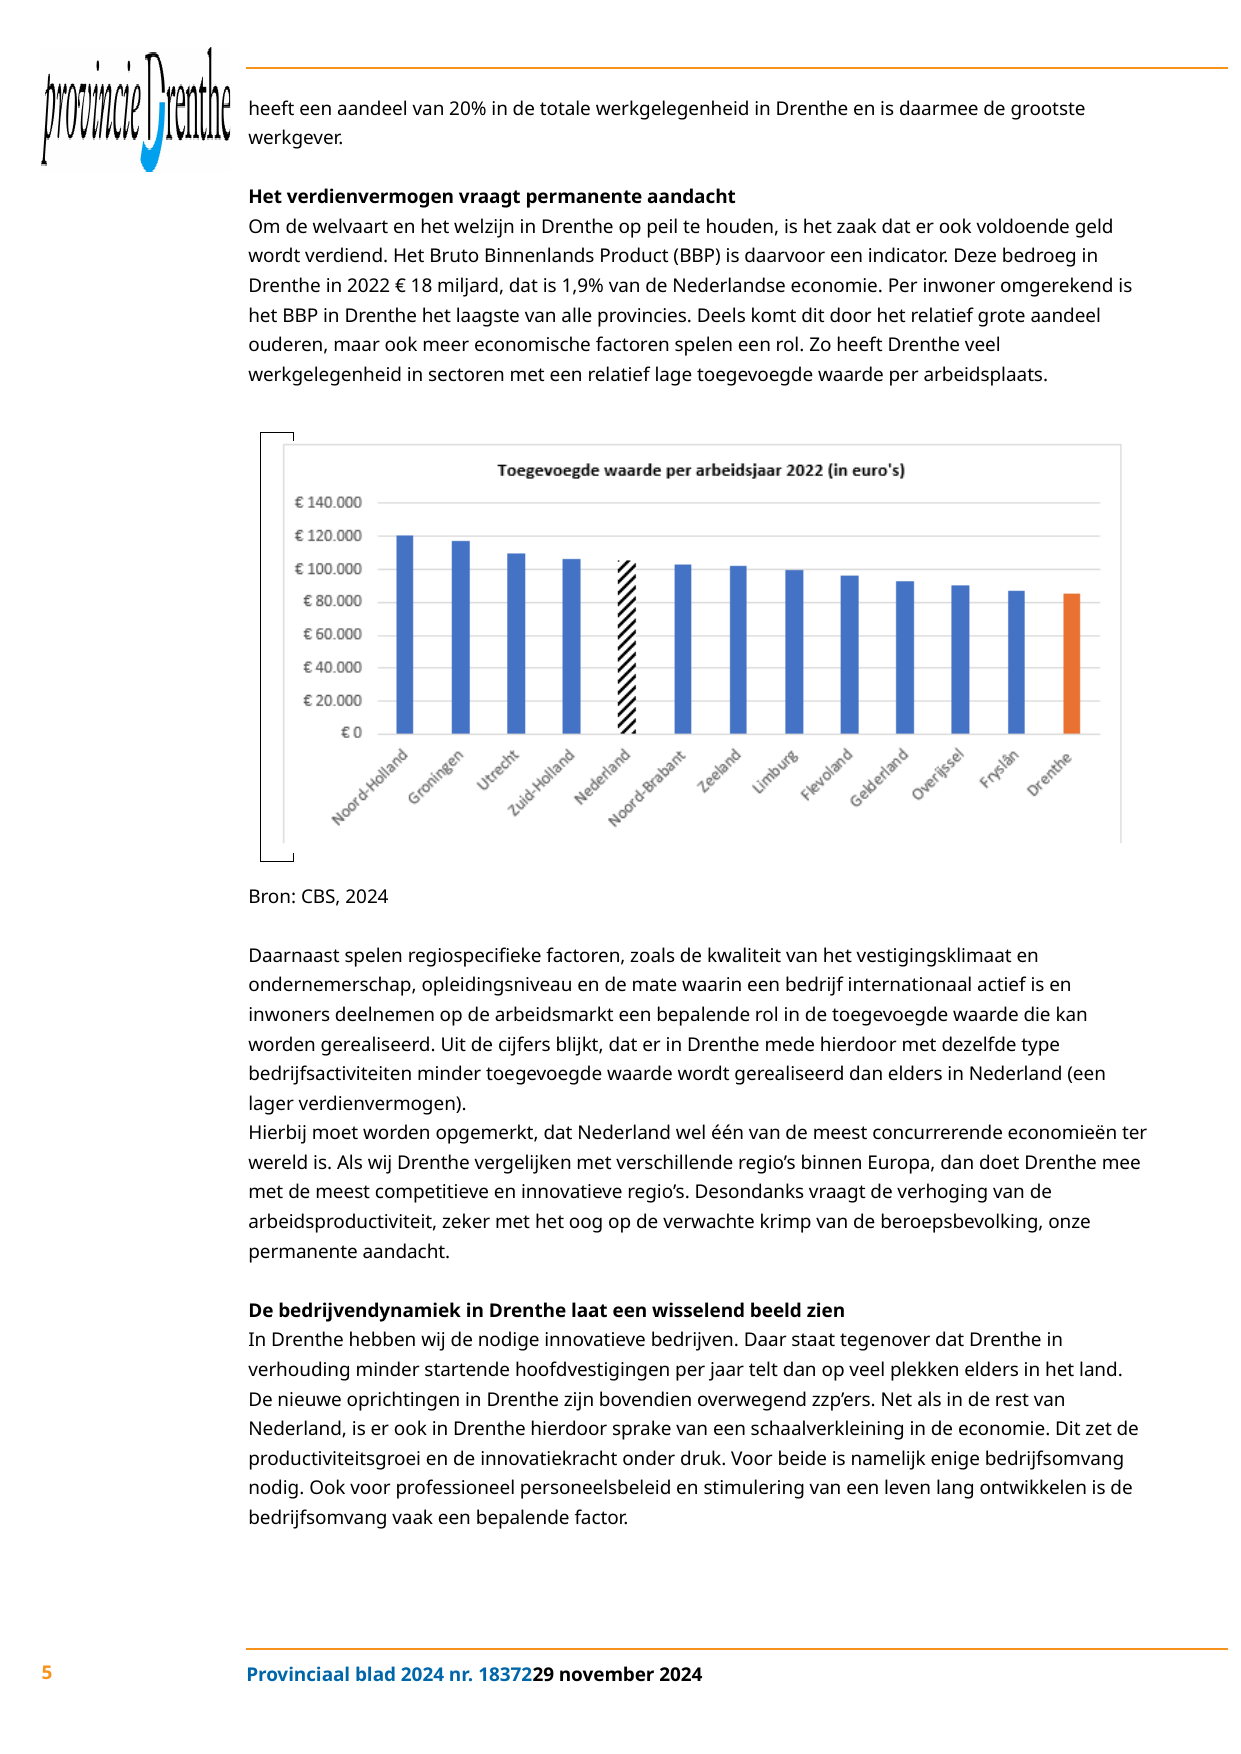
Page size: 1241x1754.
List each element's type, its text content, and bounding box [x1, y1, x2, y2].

text Hierbij moet worden opgemerkt, dat Nederland wel één van de meest concurrerende economieën ter wereld is. Als wij Drenthe vergelijken met verschillende regio’s binnen Europa, dan doet Drenthe mee met de meest competitieve en innovatieve regio’s. Desondanks vraagt de verhoging van de arbeidsproductiviteit, zeker met het oog op de verwachte krimp van de beroepsbevolking, onze permanente aandacht. [248, 1119, 1152, 1264]
text De bedrijvendynamiek in Drenthe laat een wisselend beeld zien [248, 1297, 1152, 1323]
picture [41, 47, 231, 172]
picture [268, 441, 1154, 853]
text In Drenthe hebben wij de nodige innovatieve bedrijven. Daar staat tegenover dat Drenthe in verhouding minder startende hoofdvestigingen per jaar telt dan op veel plekken elders in het land. De nieuwe oprichtingen in Drenthe zijn bovendien overwegend zzp’ers. Net als in de rest van Nederland, is er ook in Drenthe hierdoor sprake van een schaalverkleining in de economie. Dit zet de productiviteitsgroei en de innovatiekracht onder druk. Voor beide is namelijk enige bedrijfsomvang nodig. Ook voor professioneel personeelsbeleid en stimulering van een leven lang ontwikkelen is de bedrijfsomvang vaak een bepalende factor. [248, 1327, 1152, 1530]
text Daarnaast spelen regiospecifieke factoren, zoals de kwaliteit van het vestigingsklimaat en ondernemerschap, opleidingsniveau en de mate waarin een bedrijf internationaal actief is en inwoners deelnemen op de arbeidsmarkt een bepalende rol in de toegevoegde waarde die kan worden gerealiseerd. Uit de cijfers blijkt, dat er in Drenthe mede hierdoor met dezelfde type bedrijfsactiviteiten minder toegevoegde waarde wordt gerealiseerd dan elders in Nederland (een lager verdienvermogen). [248, 942, 1152, 1116]
text Het verdienvermogen vraagt permanente aandacht [248, 183, 1152, 209]
text Bron: CBS, 2024 [248, 883, 1152, 909]
text heeft een aandeel van 20% in de totale werkgelegenheid in Drenthe en is daarmee de grootste werkgever. [248, 95, 1152, 150]
text Om de welvaart en het welzijn in Drenthe op peil te houden, is het zaak dat er ook voldoende geld wordt verdiend. Het Bruto Binnenlands Product (BBP) is daarvoor een indicator. Deze bedroeg in Drenthe in 2022 € 18 miljard, dat is 1,9% van de Nederlandse economie. Per inwoner omgerekend is het BBP in Drenthe het laagste van alle provincies. Deels komt dit door het relatief grote aandeel ouderen, maar ook meer economische factoren spelen een rol. Zo heeft Drenthe veel werkgelegenheid in sectoren met een relatief lage toegevoegde waarde per arbeidsplaats. [248, 213, 1152, 387]
